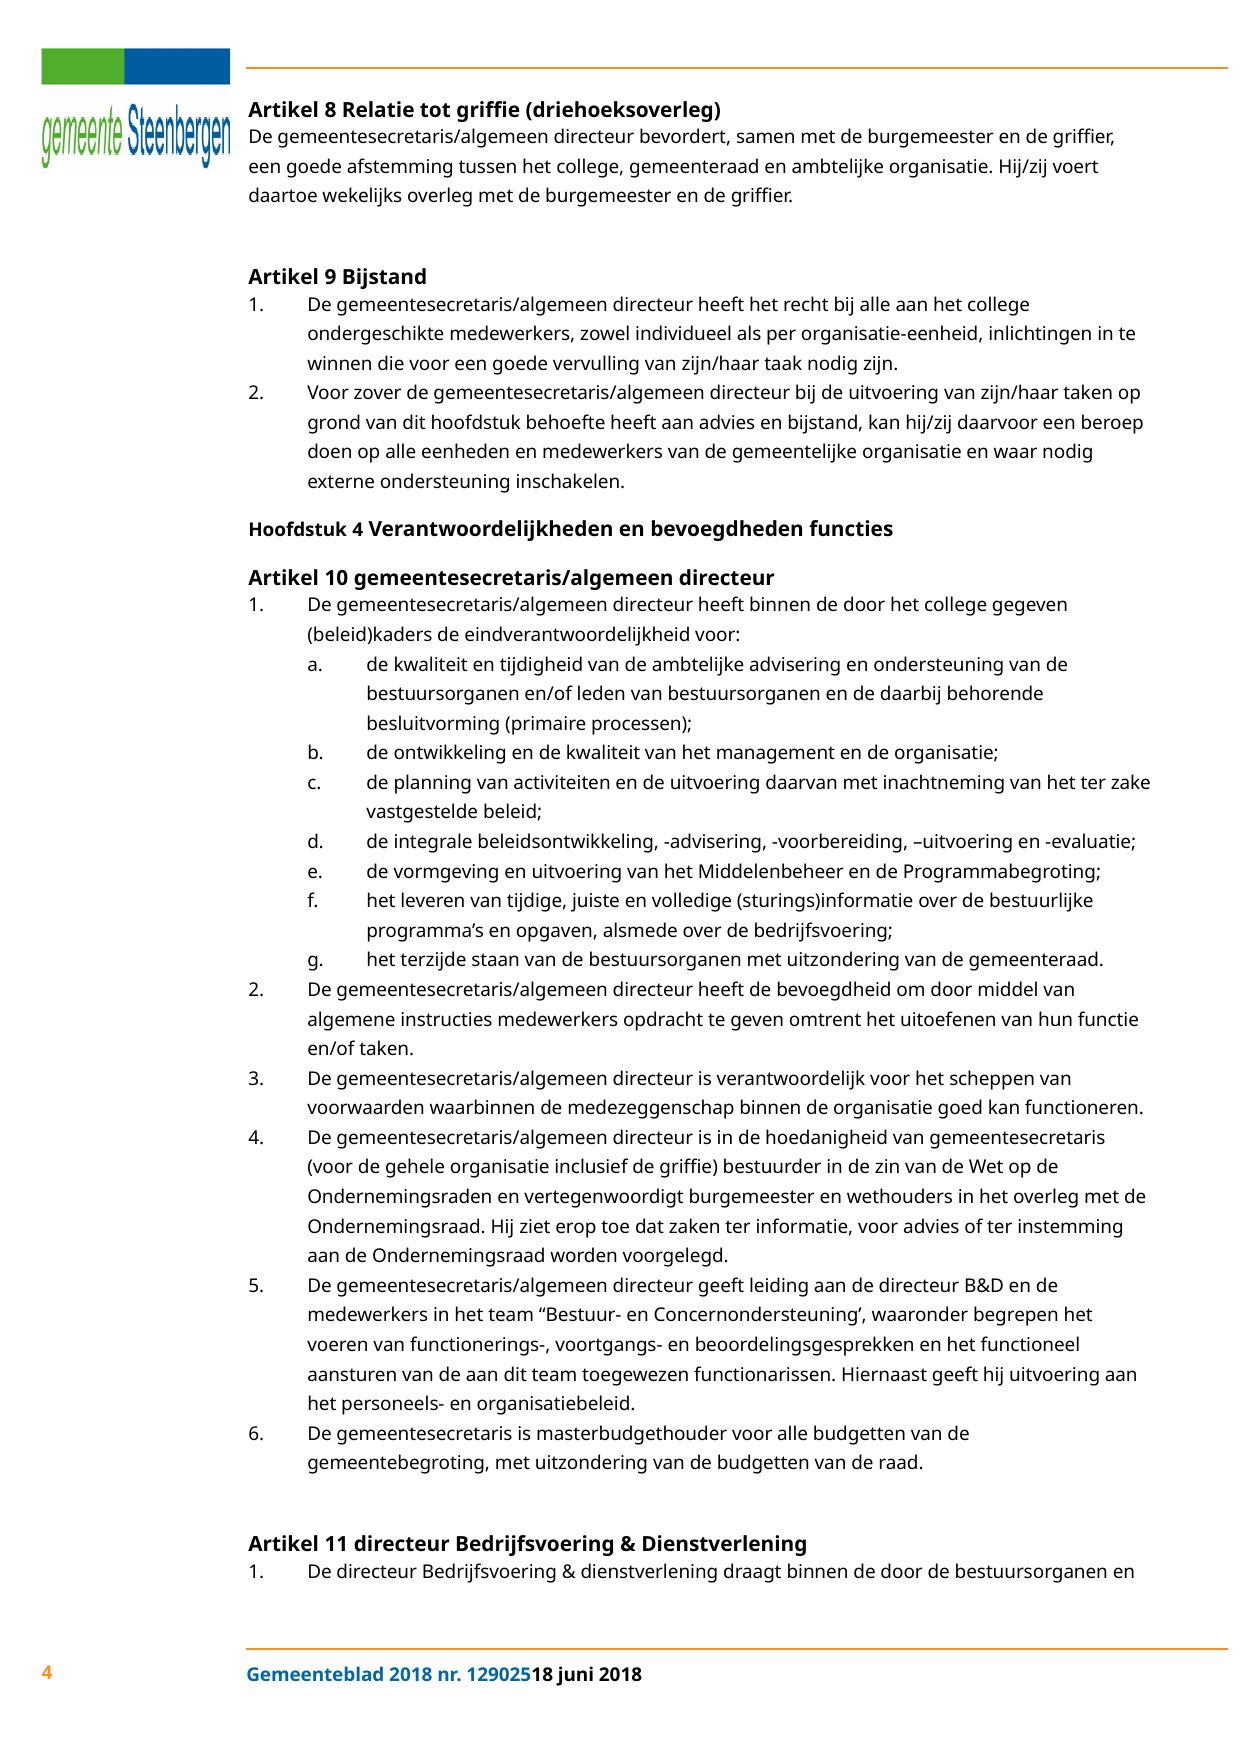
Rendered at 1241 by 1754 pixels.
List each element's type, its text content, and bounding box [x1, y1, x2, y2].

text Hoofdstuk 4 Verantwoordelijkheden en bevoegdheden functies [248, 514, 1152, 542]
list De gemeentesecretaris/algemeen directeur heeft het recht bij alle aan het college ondergeschikte medewerkers, zowel individueel als per organisatie-eenheid, inlichtingen in te winnen die voor een goede vervulling van zijn/haar taak nodig zijn. [248, 291, 1152, 376]
list de integrale beleidsontwikkeling, -advisering, -voorbereiding, –uitvoering en -evaluatie; [307, 828, 1152, 854]
list De gemeentesecretaris/algemeen directeur is in de hoedanigheid van gemeentesecretaris (voor de gehele organisatie inclusief de griffie) bestuurder in de zin van de Wet op de Ondernemingsraden en vertegenwoordigt burgemeester en wethouders in het overleg met de Ondernemingsraad. Hij ziet erop toe dat zaken ter informatie, voor advies of ter instemming aan de Ondernemingsraad worden voorgelegd. [248, 1124, 1152, 1268]
list het leveren van tijdige, juiste en volledige (sturings)informatie over de bestuurlijke programma’s en opgaven, alsmede over de bedrijfsvoering; [307, 887, 1152, 943]
list de kwaliteit en tijdigheid van de ambtelijke advisering en ondersteuning van de bestuursorganen en/of leden van bestuursorganen en de daarbij behorende besluitvorming (primaire processen); [307, 651, 1152, 736]
text Artikel 11 directeur Bedrijfsvoering & Dienstverlening [248, 1529, 1152, 1558]
list De gemeentesecretaris/algemeen directeur is verantwoordelijk voor het scheppen van voorwaarden waarbinnen de medezeggenschap binnen de organisatie goed kan functioneren. [248, 1065, 1152, 1120]
list Voor zover de gemeentesecretaris/algemeen directeur bij de uitvoering van zijn/haar taken op grond van dit hoofdstuk behoefte heeft aan advies en bijstand, kan hij/zij daarvoor een beroep doen op alle eenheden en medewerkers van de gemeentelijke organisatie en waar nodig externe ondersteuning inschakelen. [248, 379, 1152, 494]
picture [41, 47, 231, 172]
list de ontwikkeling en de kwaliteit van het management en de organisatie; [307, 739, 1152, 765]
list De directeur Bedrijfsvoering & dienstverlening draagt binnen de door de bestuursorganen en [248, 1558, 1152, 1584]
list De gemeentesecretaris/algemeen directeur heeft de bevoegdheid om door middel van algemene instructies medewerkers opdracht te geven omtrent het uitoefenen van hun functie en/of taken. [248, 976, 1152, 1061]
list de vormgeving en uitvoering van het Middelenbeheer en de Programmabegroting; [307, 858, 1152, 884]
list De gemeentesecretaris/algemeen directeur heeft binnen de door het college gegeven (beleid)kaders de eindverantwoordelijkheid voor: [248, 592, 1152, 647]
text Artikel 10 gemeentesecretaris/algemeen directeur [248, 563, 1152, 592]
text Artikel 8 Relatie tot griffie (driehoeksoverleg) [248, 95, 1152, 123]
list De gemeentesecretaris/algemeen directeur geeft leiding aan de directeur B&D en de medewerkers in het team “Bestuur- en Concernondersteuning’, waaronder begrepen het voeren van functionerings-, voortgangs- en beoordelingsgesprekken en het functioneel aansturen van de aan dit team toegewezen functionarissen. Hiernaast geeft hij uitvoering aan het personeels- en organisatiebeleid. [248, 1272, 1152, 1416]
text De gemeentesecretaris/algemeen directeur bevordert, samen met de burgemeester en de griffier, een goede afstemming tussen het college, gemeenteraad en ambtelijke organisatie. Hij/zij voert daartoe wekelijks overleg met de burgemeester en de griffier. [248, 123, 1152, 208]
list het terzijde staan van de bestuursorganen met uitzondering van de gemeenteraad. [307, 947, 1152, 972]
list de planning van activiteiten en de uitvoering daarvan met inachtneming van het ter zake vastgestelde beleid; [307, 769, 1152, 824]
list De gemeentesecretaris is masterbudgethouder voor alle budgetten van de gemeentebegroting, met uitzondering van de budgetten van de raad. [248, 1420, 1152, 1475]
text Artikel 9 Bijstand [248, 262, 1152, 291]
